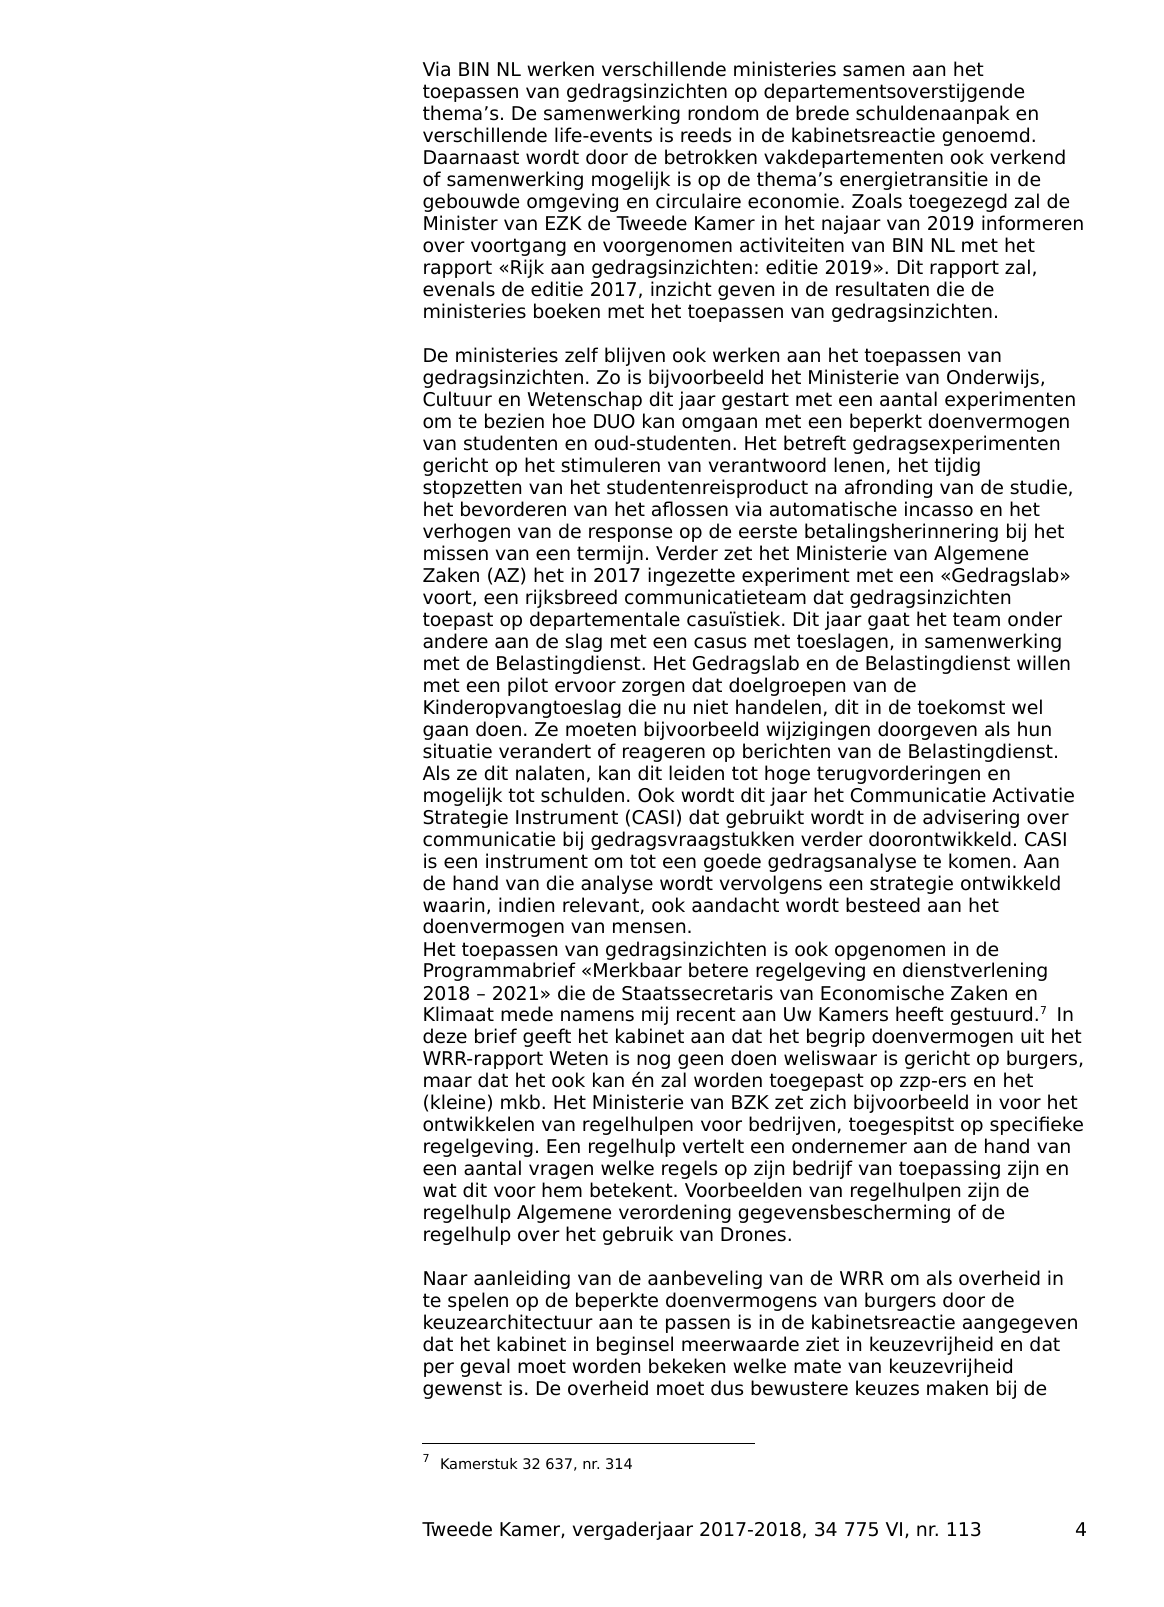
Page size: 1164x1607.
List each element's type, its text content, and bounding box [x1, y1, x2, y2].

text Via BIN NL werken verschillende ministeries samen aan het toepassen van gedragsinzichten op departementsoverstijgende thema’s. De samenwerking rondom de brede schuldenaanpak en verschillende life-events is reeds in de kabinetsreactie genoemd. Daarnaast wordt door de betrokken vakdepartementen ook verkend of samenwerking mogelijk is op de thema’s energietransitie in de gebouwde omgeving en circulaire economie. Zoals toegezegd zal de Minister van EZK de Tweede Kamer in het najaar van 2019 informeren over voortgang en voorgenomen activiteiten van BIN NL met het rapport «Rijk aan gedragsinzichten: editie 2019». Dit rapport zal, evenals de editie 2017, inzicht geven in de resultaten die de ministeries boeken met het toepassen van gedragsinzichten. [422, 59, 1087, 323]
text Naar aanleiding van de aanbeveling van de WRR om als overheid in te spelen op de beperkte doenvermogens van burgers door de keuzearchitectuur aan te passen is in de kabinetsreactie aangegeven dat het kabinet in beginsel meerwaarde ziet in keuzevrijheid en dat per geval moet worden bekeken welke mate van keuzevrijheid gewenst is. De overheid moet dus bewustere keuzes maken bij de [422, 1268, 1087, 1400]
text Kamerstuk 32 637, nr. 314 [422, 1452, 1087, 1474]
text Het toepassen van gedragsinzichten is ook opgenomen in de Programmabrief «Merkbaar betere regelgeving en dienstverlening 2018 – 2021» die de Staatssecretaris van Economische Zaken en Klimaat mede namens mij recent aan Uw Kamers heeft gestuurd. In deze brief geeft het kabinet aan dat het begrip doenvermogen uit het WRR-rapport Weten is nog geen doen weliswaar is gericht op burgers, maar dat het ook kan én zal worden toegepast op zzp-ers en het (kleine) mkb. Het Ministerie van BZK zet zich bijvoorbeeld in voor het ontwikkelen van regelhulpen voor bedrijven, toegespitst op specifieke regelgeving. Een regelhulp vertelt een ondernemer aan de hand van een aantal vragen welke regels op zijn bedrijf van toepassing zijn en wat dit voor hem betekent. Voorbeelden van regelhulpen zijn de regelhulp Algemene verordening gegevensbescherming of de regelhulp over het gebruik van Drones. [422, 938, 1087, 1246]
text De ministeries zelf blijven ook werken aan het toepassen van gedragsinzichten. Zo is bijvoorbeeld het Ministerie van Onderwijs, Cultuur en Wetenschap dit jaar gestart met een aantal experimenten om te bezien hoe DUO kan omgaan met een beperkt doenvermogen van studenten en oud-studenten. Het betreft gedragsexperimenten gericht op het stimuleren van verantwoord lenen, het tijdig stopzetten van het studentenreisproduct na afronding van de studie, het bevorderen van het aflossen via automatische incasso en het verhogen van de response op de eerste betalingsherinnering bij het missen van een termijn. Verder zet het Ministerie van Algemene Zaken (AZ) het in 2017 ingezette experiment met een «Gedragslab» voort, een rijksbreed communicatieteam dat gedragsinzichten toepast op departementale casuïstiek. Dit jaar gaat het team onder andere aan de slag met een casus met toeslagen, in samenwerking met de Belastingdienst. Het Gedragslab en de Belastingdienst willen met een pilot ervoor zorgen dat doelgroepen van de Kinderopvangtoeslag die nu niet handelen, dit in de toekomst wel gaan doen. Ze moeten bijvoorbeeld wijzigingen doorgeven als hun situatie verandert of reageren op berichten van de Belastingdienst. Als ze dit nalaten, kan dit leiden tot hoge terugvorderingen en mogelijk tot schulden. Ook wordt dit jaar het Communicatie Activatie Strategie Instrument (CASI) dat gebruikt wordt in de advisering over communicatie bij gedragsvraagstukken verder doorontwikkeld. CASI is een instrument om tot een goede gedragsanalyse te komen. Aan de hand van die analyse wordt vervolgens een strategie ontwikkeld waarin, indien relevant, ook aandacht wordt besteed aan het doenvermogen van mensen. [422, 345, 1087, 938]
